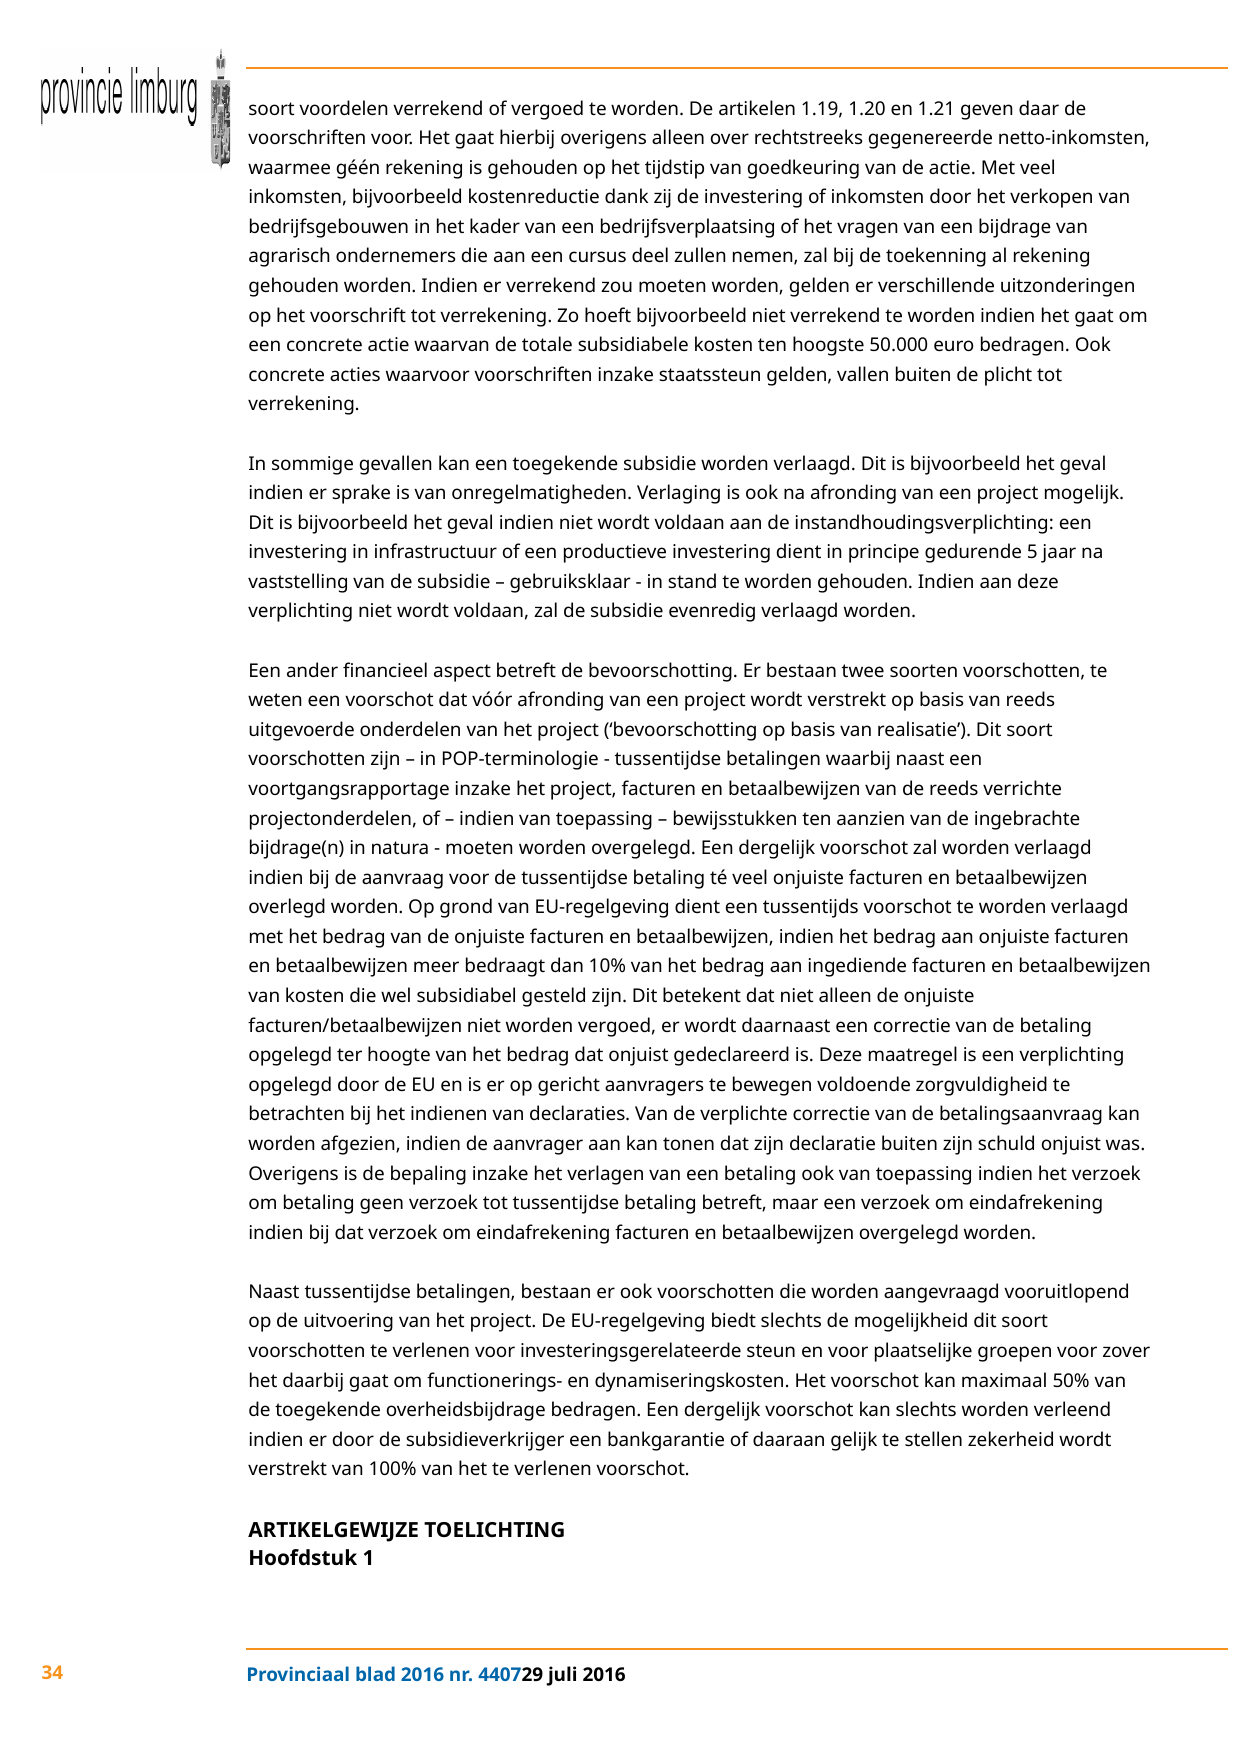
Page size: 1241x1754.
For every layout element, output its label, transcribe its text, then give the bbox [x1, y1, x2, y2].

text Naast tussentijdse betalingen, bestaan er ook voorschotten die worden aangevraagd vooruitlopend op de uitvoering van het project. De EU-regelgeving biedt slechts de mogelijkheid dit soort voorschotten te verlenen voor investeringsgerelateerde steun en voor plaatselijke groepen voor zover het daarbij gaat om functionerings- en dynamiseringskosten. Het voorschot kan maximaal 50% van de toegekende overheidsbijdrage bedragen. Een dergelijk voorschot kan slechts worden verleend indien er door de subsidieverkrijger een bankgarantie of daaraan gelijk te stellen zekerheid wordt verstrekt van 100% van het te verlenen voorschot. [248, 1278, 1152, 1481]
text ARTIKELGEWIJZE TOELICHTING [248, 1515, 1152, 1543]
text Hoofdstuk 1 [248, 1543, 1152, 1572]
text In sommige gevallen kan een toegekende subsidie worden verlaagd. Dit is bijvoorbeeld het geval indien er sprake is van onregelmatigheden. Verlaging is ook na afronding van een project mogelijk. Dit is bijvoorbeeld het geval indien niet wordt voldaan aan de instandhoudingsverplichting: een investering in infrastructuur of een productieve investering dient in principe gedurende 5 jaar na vaststelling van de subsidie – gebruiksklaar - in stand te worden gehouden. Indien aan deze verplichting niet wordt voldaan, zal de subsidie evenredig verlaagd worden. [248, 450, 1152, 623]
picture [41, 47, 231, 172]
text soort voordelen verrekend of vergoed te worden. De artikelen 1.19, 1.20 en 1.21 geven daar de voorschriften voor. Het gaat hierbij overigens alleen over rechtstreeks gegenereerde netto-inkomsten, waarmee géén rekening is gehouden op het tijdstip van goedkeuring van de actie. Met veel inkomsten, bijvoorbeeld kostenreductie dank zij de investering of inkomsten door het verkopen van bedrijfsgebouwen in het kader van een bedrijfsverplaatsing of het vragen van een bijdrage van agrarisch ondernemers die aan een cursus deel zullen nemen, zal bij de toekenning al rekening gehouden worden. Indien er verrekend zou moeten worden, gelden er verschillende uitzonderingen op het voorschrift tot verrekening. Zo hoeft bijvoorbeeld niet verrekend te worden indien het gaat om een concrete actie waarvan de totale subsidiabele kosten ten hoogste 50.000 euro bedragen. Ook concrete acties waarvoor voorschriften inzake staatssteun gelden, vallen buiten de plicht tot verrekening. [248, 95, 1152, 416]
text Een ander financieel aspect betreft de bevoorschotting. Er bestaan twee soorten voorschotten, te weten een voorschot dat vóór afronding van een project wordt verstrekt op basis van reeds uitgevoerde onderdelen van het project (‘bevoorschotting op basis van realisatie’). Dit soort voorschotten zijn – in POP-terminologie - tussentijdse betalingen waarbij naast een voortgangsrapportage inzake het project, facturen en betaalbewijzen van de reeds verrichte projectonderdelen, of – indien van toepassing – bewijsstukken ten aanzien van de ingebrachte bijdrage(n) in natura - moeten worden overgelegd. Een dergelijk voorschot zal worden verlaagd indien bij de aanvraag voor de tussentijdse betaling té veel onjuiste facturen en betaalbewijzen overlegd worden. Op grond van EU-regelgeving dient een tussentijds voorschot te worden verlaagd met het bedrag van de onjuiste facturen en betaalbewijzen, indien het bedrag aan onjuiste facturen en betaalbewijzen meer bedraagt dan 10% van het bedrag aan ingediende facturen en betaalbewijzen van kosten die wel subsidiabel gesteld zijn. Dit betekent dat niet alleen de onjuiste facturen/betaalbewijzen niet worden vergoed, er wordt daarnaast een correctie van de betaling opgelegd ter hoogte van het bedrag dat onjuist gedeclareerd is. Deze maatregel is een verplichting opgelegd door de EU en is er op gericht aanvragers te bewegen voldoende zorgvuldigheid te betrachten bij het indienen van declaraties. Van de verplichte correctie van de betalingsaanvraag kan worden afgezien, indien de aanvrager aan kan tonen dat zijn declaratie buiten zijn schuld onjuist was. Overigens is de bepaling inzake het verlagen van een betaling ook van toepassing indien het verzoek om betaling geen verzoek tot tussentijdse betaling betreft, maar een verzoek om eindafrekening indien bij dat verzoek om eindafrekening facturen en betaalbewijzen overgelegd worden. [248, 657, 1152, 1245]
